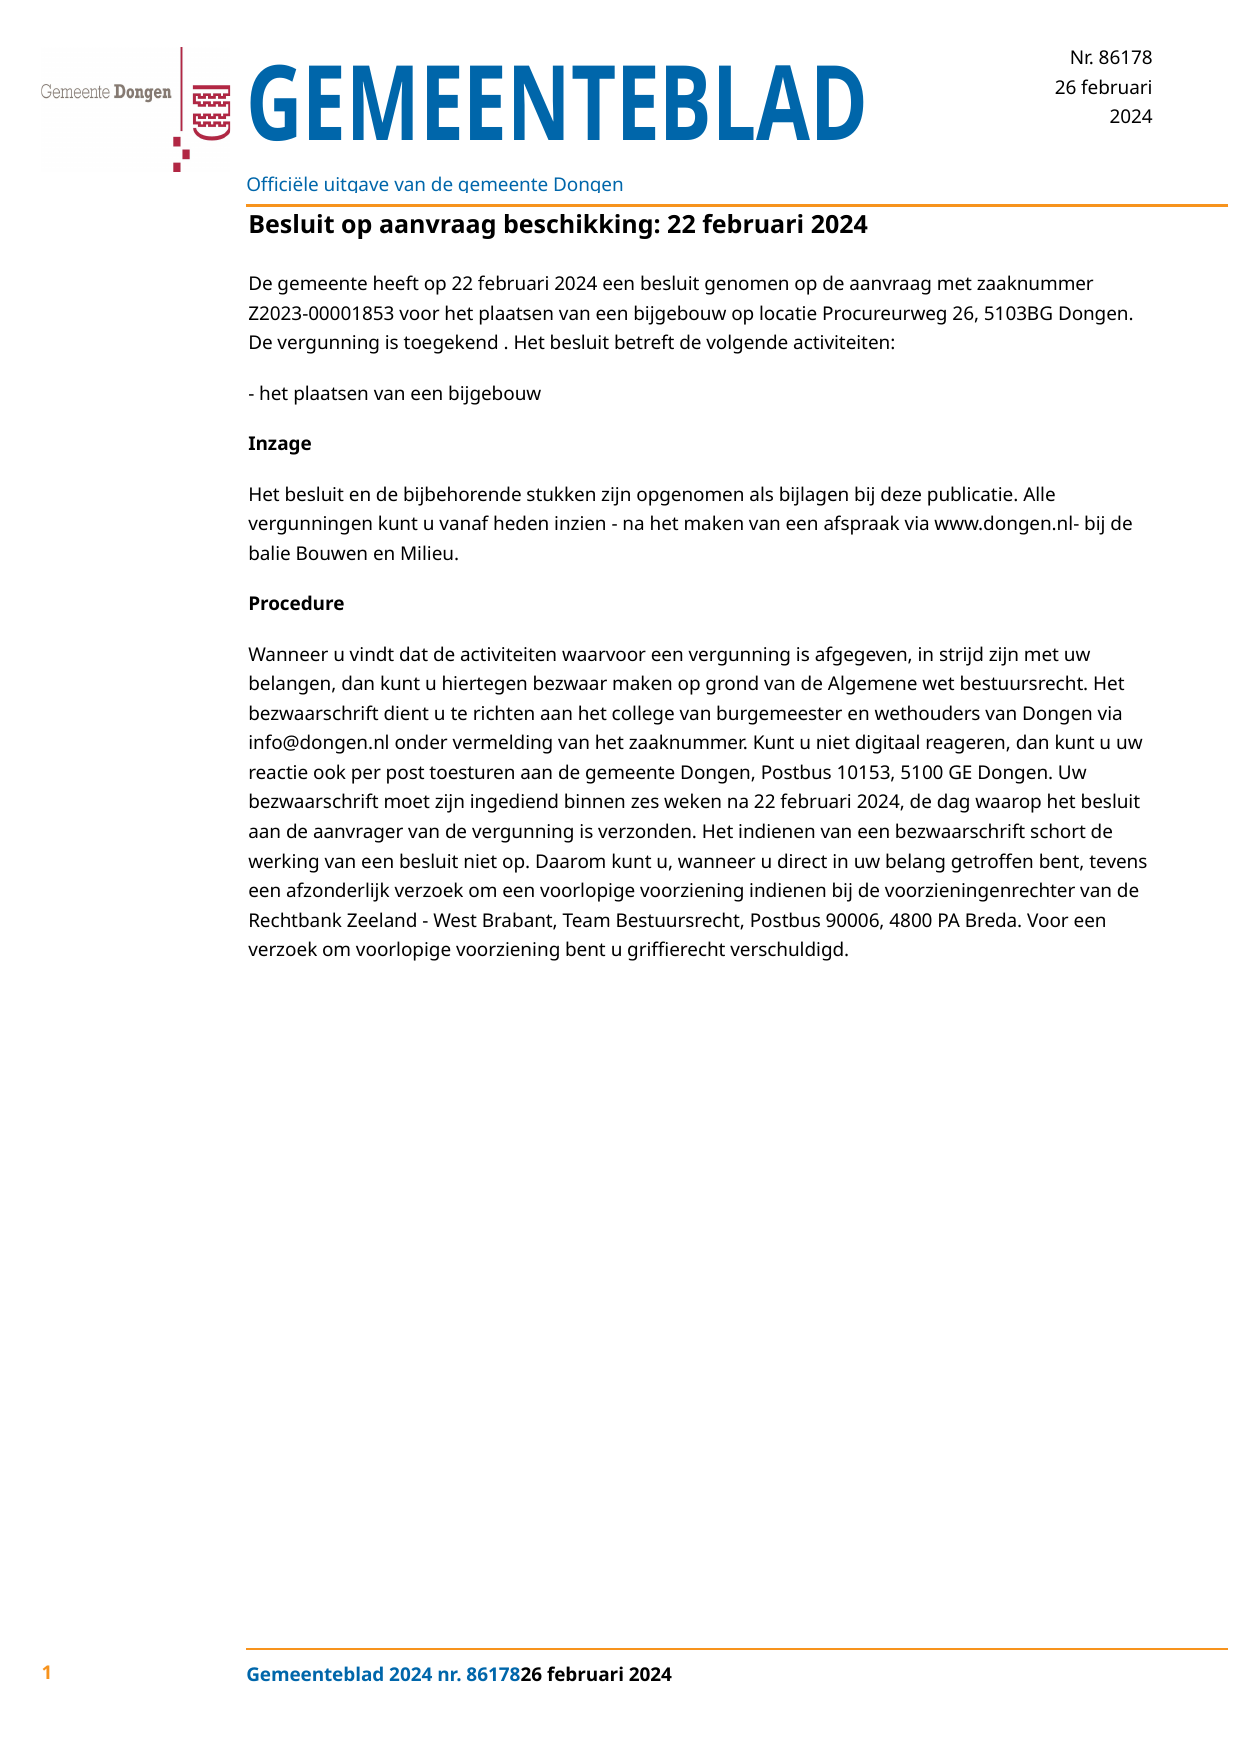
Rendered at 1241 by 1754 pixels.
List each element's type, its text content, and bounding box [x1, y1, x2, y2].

text Het besluit en de bijbehorende stukken zijn opgenomen als bijlagen bij deze publicatie. Alle vergunningen kunt u vanaf heden inzien - na het maken van een afspraak via www.dongen.nl- bij de balie Bouwen en Milieu. [248, 481, 1152, 566]
picture [41, 47, 231, 172]
text Besluit op aanvraag beschikking: 22 februari 2024 [248, 207, 1152, 241]
text Inzage [248, 430, 1152, 456]
text Wanneer u vindt dat de activiteiten waarvoor een vergunning is afgegeven, in strijd zijn met uw belangen, dan kunt u hiertegen bezwaar maken op grond van de Algemene wet bestuursrecht. Het bezwaarschrift dient u te richten aan het college van burgemeester en wethouders van Dongen via info@dongen.nl onder vermelding van het zaaknummer. Kunt u niet digitaal reageren, dan kunt u uw reactie ook per post toesturen aan de gemeente Dongen, Postbus 10153, 5100 GE Dongen. Uw bezwaarschrift moet zijn ingediend binnen zes weken na 22 februari 2024, de dag waarop het besluit aan de aanvrager van de vergunning is verzonden. Het indienen van een bezwaarschrift schort de werking van een besluit niet op. Daarom kunt u, wanneer u direct in uw belang getroffen bent, tevens een afzonderlijk verzoek om een voorlopige voorziening indienen bij de voorzieningenrechter van de Rechtbank Zeeland - West Brabant, Team Bestuursrecht, Postbus 90006, 4800 PA Breda. Voor een verzoek om voorlopige voorziening bent u griffierecht verschuldigd. [248, 641, 1152, 962]
text - het plaatsen van een bijgebouw [248, 380, 1152, 406]
text Procedure [248, 590, 1152, 616]
text De gemeente heeft op 22 februari 2024 een besluit genomen op de aanvraag met zaaknummer Z2023-00001853 voor het plaatsen van een bijgebouw op locatie Procureurweg 26, 5103BG Dongen. De vergunning is toegekend . Het besluit betreft de volgende activiteiten: [248, 270, 1152, 355]
